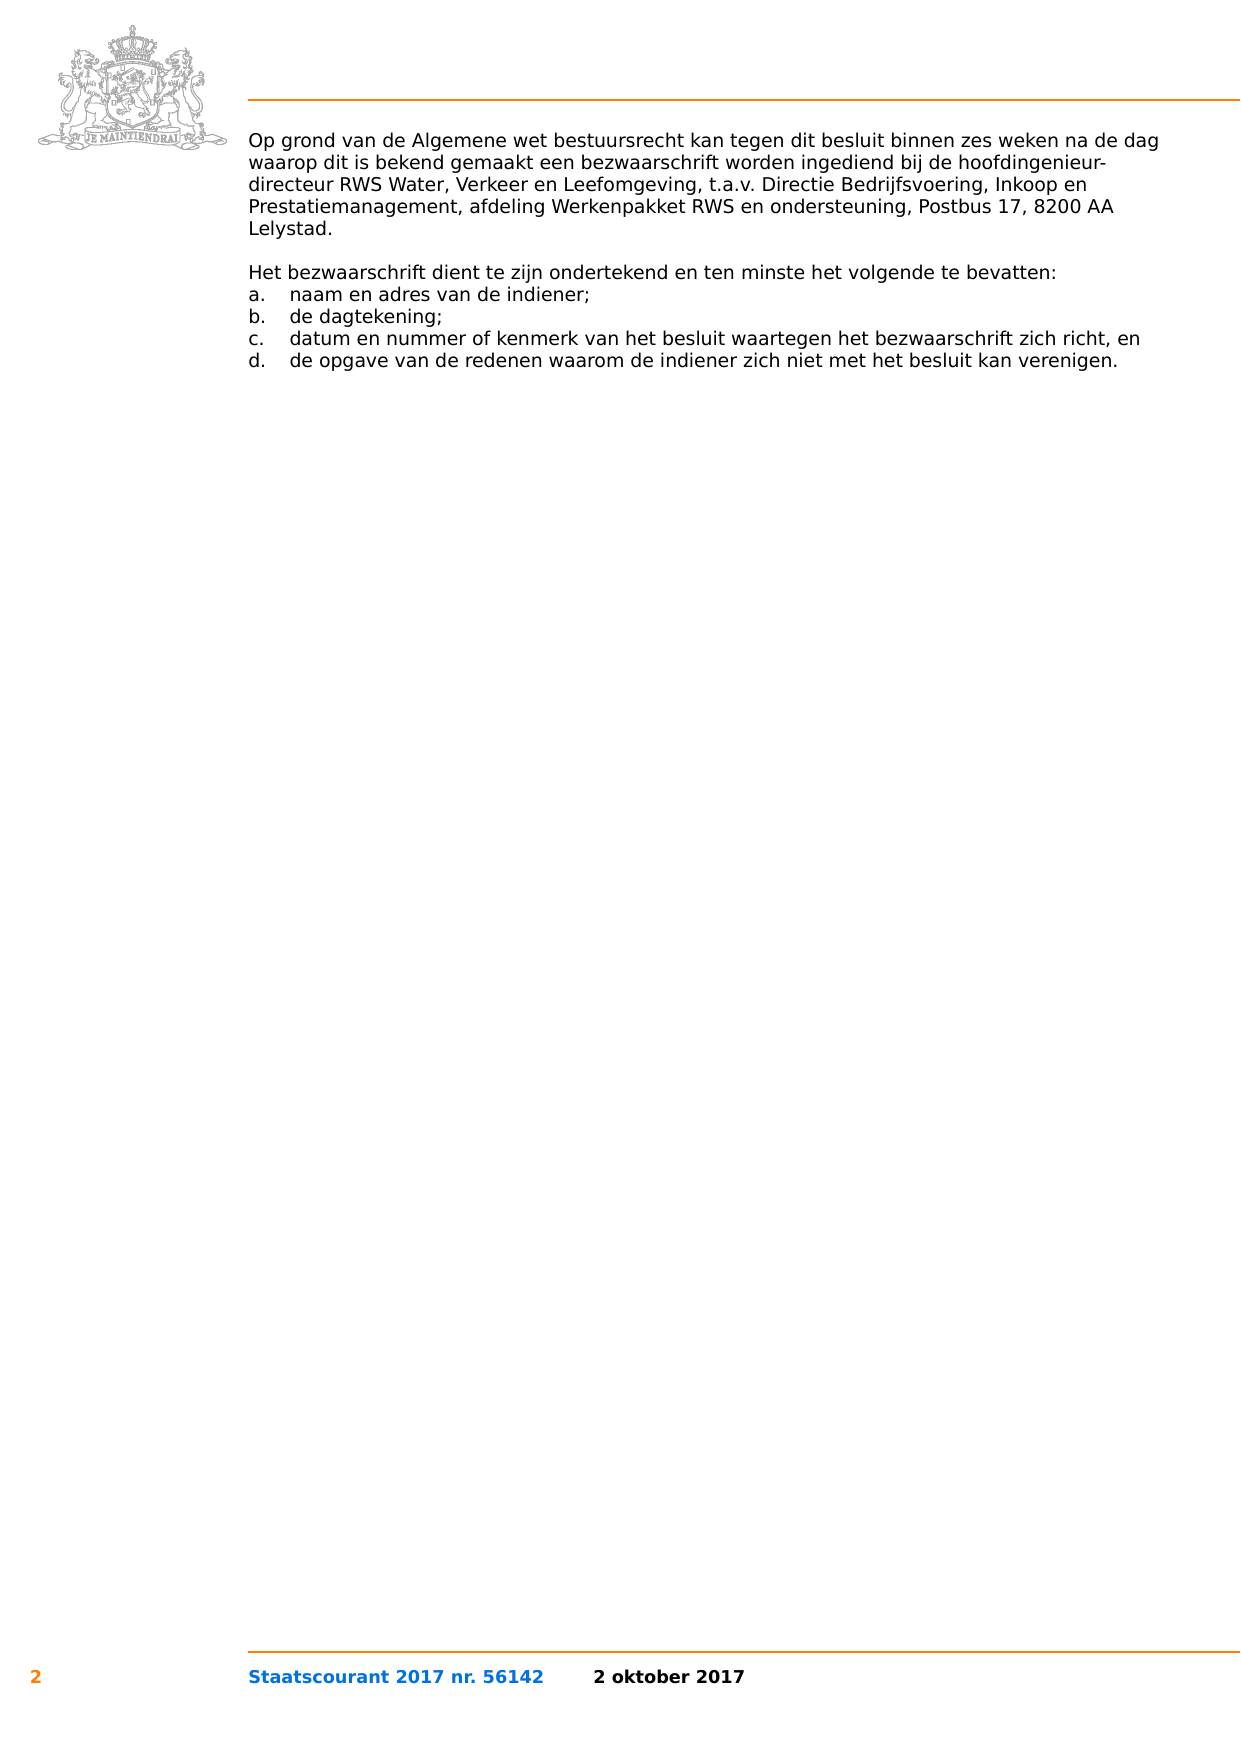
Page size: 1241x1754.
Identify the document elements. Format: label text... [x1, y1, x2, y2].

picture [38, 25, 227, 150]
text c. datum en nummer of kenmerk van het besluit waartegen het bezwaarschrift zich richt, en [248, 328, 1163, 349]
text Op grond van de Algemene wet bestuursrecht kan tegen dit besluit binnen zes weken na de dag waarop dit is bekend gemaakt een bezwaarschrift worden ingediend bij de hoofdingenieur-directeur RWS Water, Verkeer en Leefomgeving, t.a.v. Directie Bedrijfsvoering, Inkoop en Prestatiemanagement, afdeling Werkenpakket RWS en ondersteuning, Postbus 17, 8200 AA Lelystad. [248, 130, 1163, 240]
text b. de dagtekening; [248, 306, 1163, 328]
text a. naam en adres van de indiener; [248, 284, 1163, 306]
text Het bezwaarschrift dient te zijn ondertekend en ten minste het volgende te bevatten: [248, 262, 1163, 284]
text d. de opgave van de redenen waarom de indiener zich niet met het besluit kan verenigen. [248, 349, 1163, 372]
